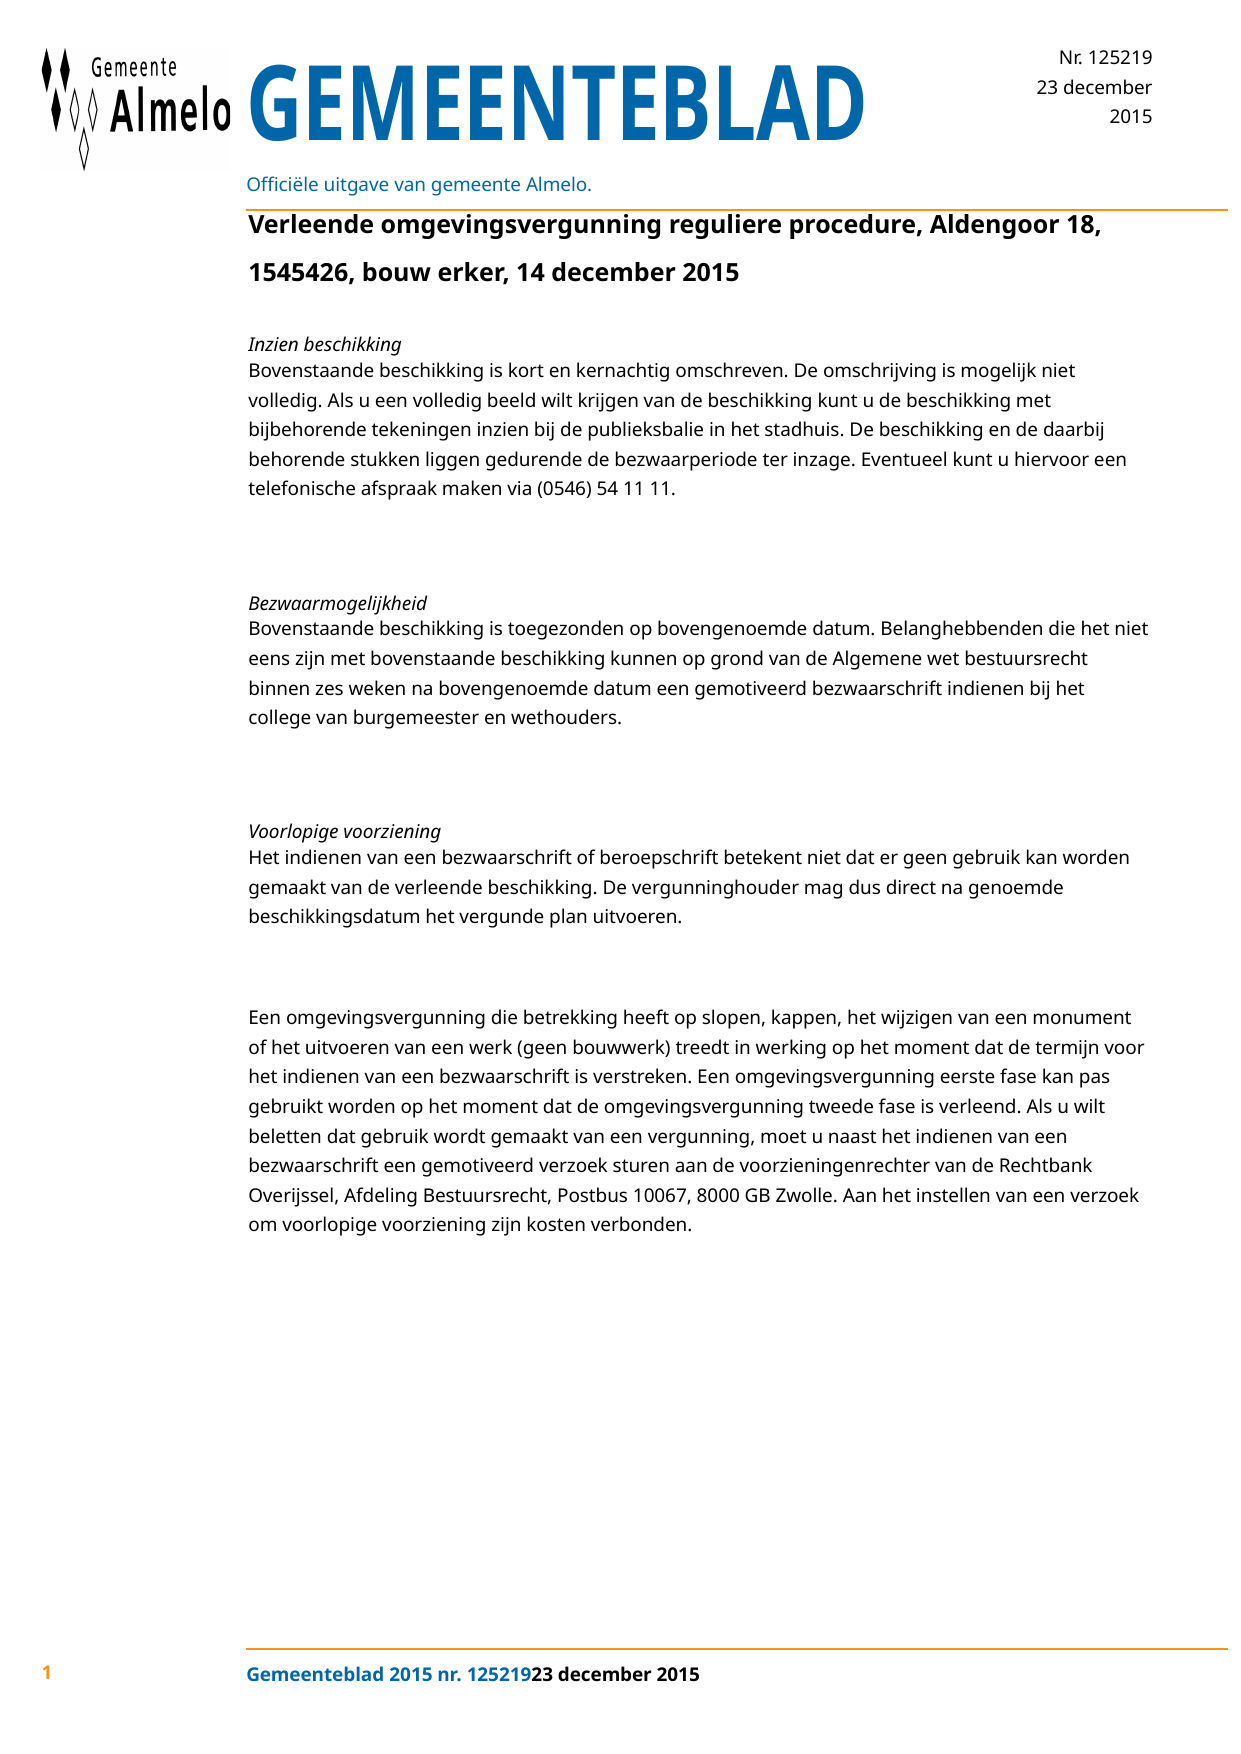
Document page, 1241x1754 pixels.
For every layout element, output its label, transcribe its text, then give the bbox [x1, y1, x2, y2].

text Verleende omgevingsvergunning reguliere procedure, Aldengoor 18, 1545426, bouw erker, 14 december 2015 [248, 211, 1152, 288]
text Het indienen van een bezwaarschrift of beroepschrift betekent niet dat er geen gebruik kan worden gemaakt van de verleende beschikking. De vergunninghouder mag dus direct na genoemde beschikkingsdatum het vergunde plan uitvoeren. [248, 844, 1152, 929]
text Bezwaarmogelijkheid [248, 590, 1152, 616]
text Voorlopige voorziening [248, 819, 1152, 844]
text Bovenstaande beschikking is toegezonden op bovengenoemde datum. Belanghebbenden die het niet eens zijn met bovenstaande beschikking kunnen op grond van de Algemene wet bestuursrecht binnen zes weken na bovengenoemde datum een gemotiveerd bezwaarschrift indienen bij het college van burgemeester en wethouders. [248, 616, 1152, 730]
text Bovenstaande beschikking is kort en kernachtig omschreven. De omschrijving is mogelijk niet volledig. Als u een volledig beeld wilt krijgen van de beschikking kunt u de beschikking met bijbehorende tekeningen inzien bij de publieksbalie in het stadhuis. De beschikking en de daarbij behorende stukken liggen gedurende de bezwaarperiode ter inzage. Eventueel kunt u hiervoor een telefonische afspraak maken via (0546) 54 11 11. [248, 357, 1152, 501]
text Een omgevingsvergunning die betrekking heeft op slopen, kappen, het wijzigen van een monument of het uitvoeren van een werk (geen bouwwerk) treedt in werking op het moment dat de termijn voor het indienen van een bezwaarschrift is verstreken. Een omgevingsvergunning eerste fase kan pas gebruikt worden op het moment dat de omgevingsvergunning tweede fase is verleend. Als u wilt beletten dat gebruik wordt gemaakt van een vergunning, moet u naast het indienen van een bezwaarschrift een gemotiveerd verzoek sturen aan de voorzieningenrechter van de Rechtbank Overijssel, Afdeling Bestuursrecht, Postbus 10067, 8000 GB Zwolle. Aan het instellen van een verzoek om voorlopige voorziening zijn kosten verbonden. [248, 1004, 1152, 1237]
text Inzien beschikking [248, 331, 1152, 357]
picture [41, 47, 231, 172]
